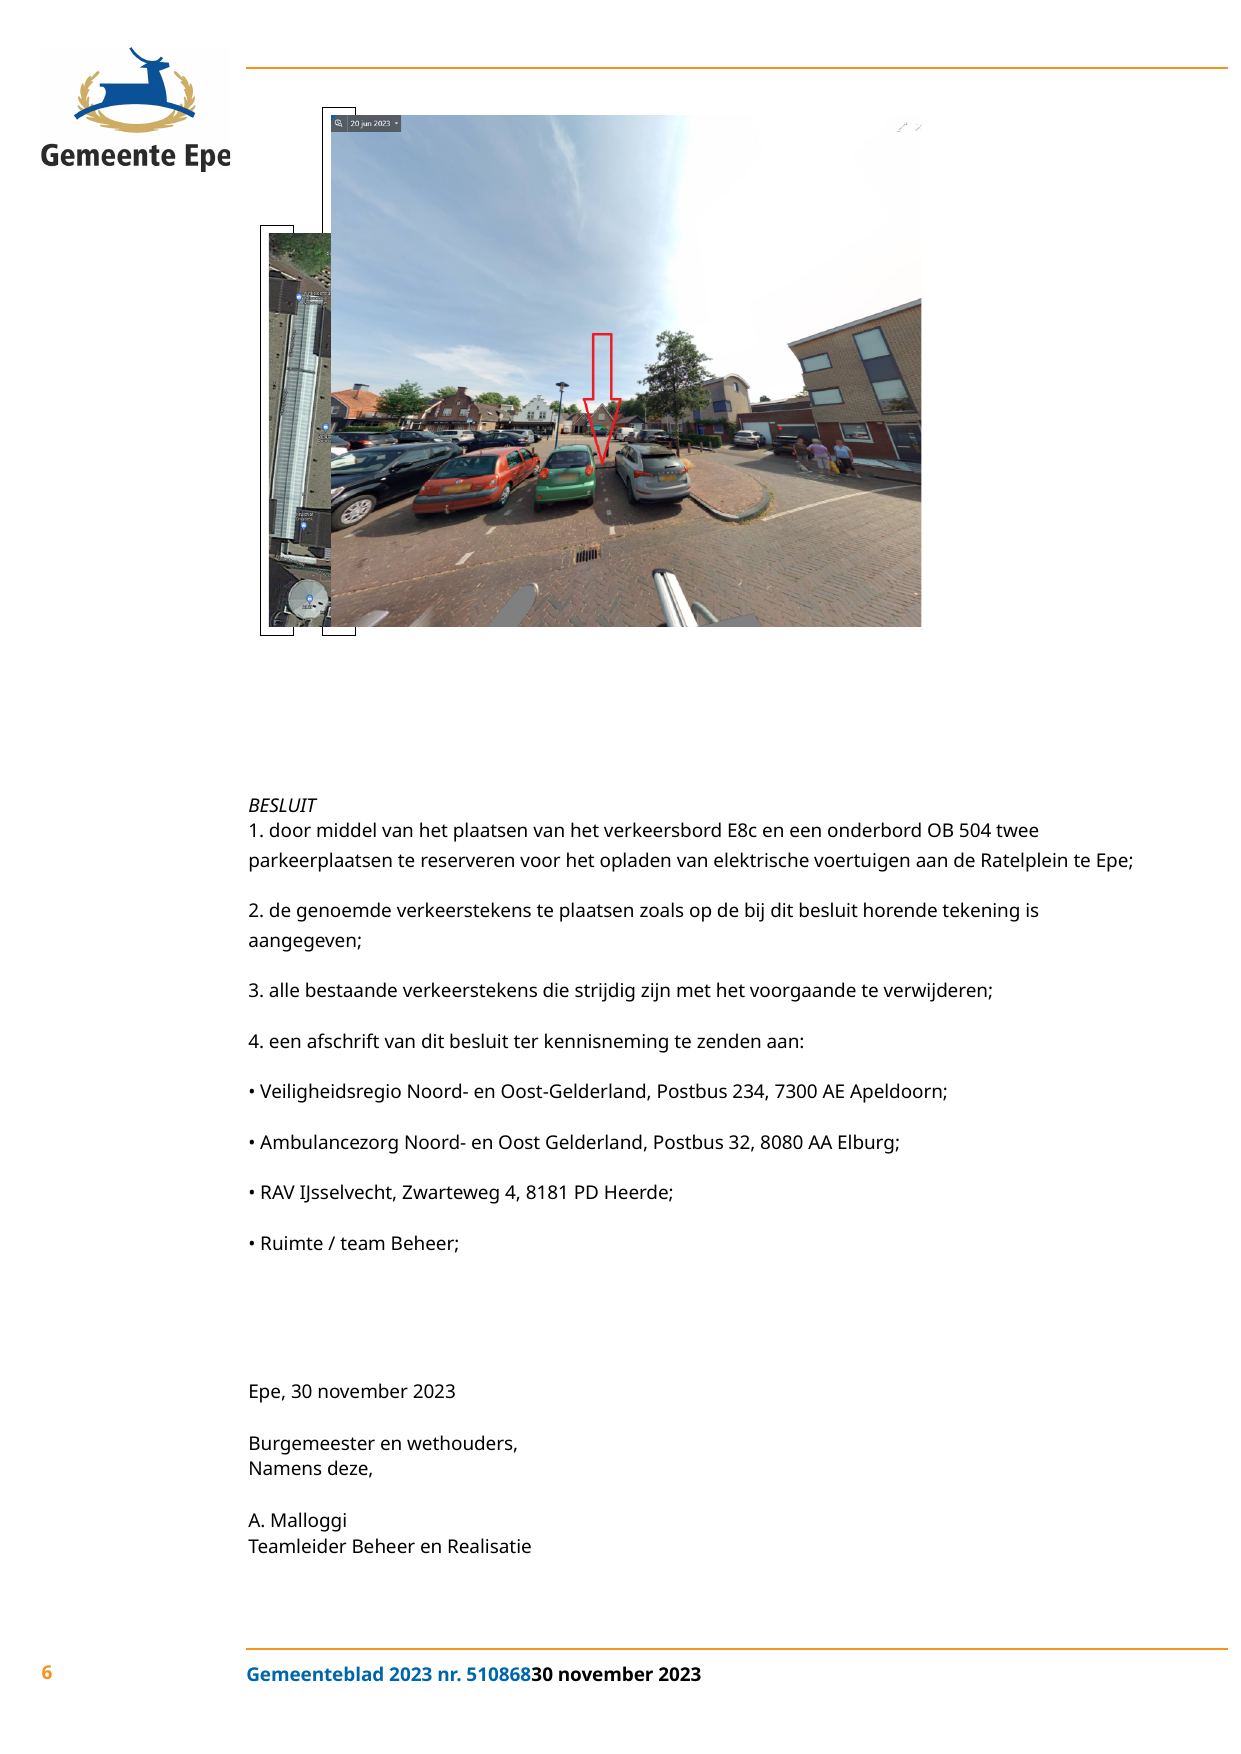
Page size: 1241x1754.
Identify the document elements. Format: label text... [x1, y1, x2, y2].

text 2. de genoemde verkeerstekens te plaatsen zoals op de bij dit besluit horende tekening is aangegeven; [248, 898, 1152, 953]
text 1. door middel van het plaatsen van het verkeersbord E8c en een onderbord OB 504 twee parkeerplaatsen te reserveren voor het opladen van elektrische voertuigen aan de Ratelplein te Epe; [248, 818, 1152, 873]
text Namens deze, [248, 1456, 1152, 1481]
text BESLUIT [248, 792, 1152, 818]
text 3. alle bestaande verkeerstekens die strijdig zijn met het voorgaande te verwijderen; [248, 978, 1152, 1003]
text • Ambulancezorg Noord- en Oost Gelderland, Postbus 32, 8080 AA Elburg; [248, 1129, 1152, 1155]
text Teamleider Beheer en Realisatie [248, 1533, 1152, 1558]
text Epe, 30 november 2023 [248, 1378, 1152, 1404]
text • Ruimte / team Beheer; [248, 1230, 1152, 1256]
picture [41, 47, 231, 172]
text • RAV IJsselvecht, Zwarteweg 4, 8181 PD Heerde; [248, 1179, 1152, 1205]
text Burgemeester en wethouders, [248, 1430, 1152, 1456]
text • Veiligheidsregio Noord- en Oost-Gelderland, Postbus 234, 7300 AE Apeldoorn; [248, 1078, 1152, 1104]
text A. Malloggi [248, 1507, 1152, 1533]
text 4. een afschrift van dit besluit ter kennisneming te zenden aan: [248, 1028, 1152, 1054]
picture [268, 115, 922, 627]
